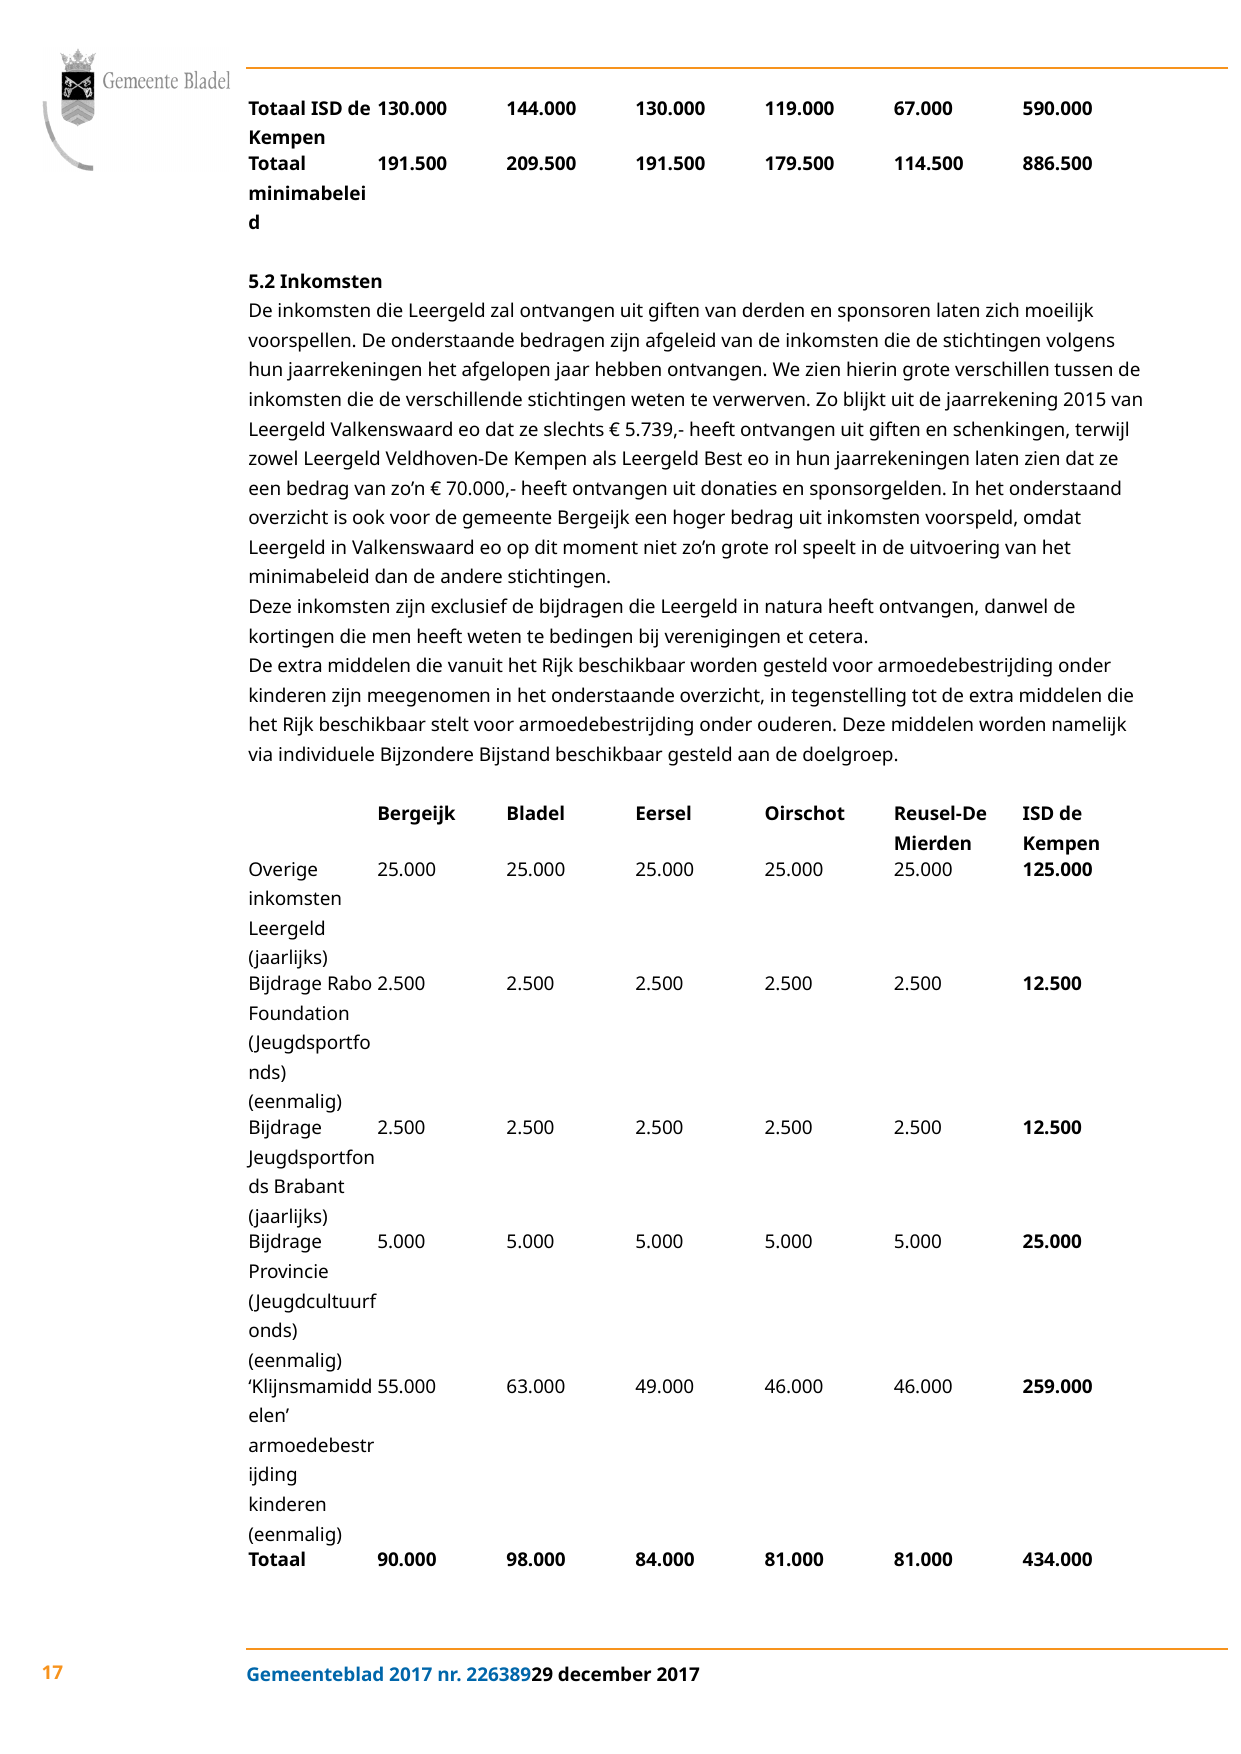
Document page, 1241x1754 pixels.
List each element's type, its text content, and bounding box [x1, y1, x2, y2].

table_header Bladel [506, 800, 635, 856]
table_cell 119.000 [764, 95, 893, 150]
table_cell 2.500 [894, 1114, 1022, 1229]
table_cell 25.000 [635, 856, 764, 970]
table_cell 209.500 [506, 150, 635, 235]
table_cell Bijdrage Rabo Foundation (Jeugdsportfonds) (eenmalig) [248, 970, 377, 1114]
table_cell 12.500 [1023, 970, 1152, 1114]
table_cell 130.000 [377, 95, 506, 150]
table_cell 46.000 [894, 1373, 1022, 1546]
text 5.2 Inkomsten [248, 268, 1152, 293]
table_cell 46.000 [764, 1373, 893, 1546]
table_cell 886.500 [1023, 150, 1152, 235]
table_cell 90.000 [377, 1546, 506, 1572]
table_cell 55.000 [377, 1373, 506, 1546]
table_cell 25.000 [1023, 1229, 1152, 1373]
table_cell 2.500 [764, 1114, 893, 1229]
table_cell 179.500 [764, 150, 893, 235]
table_cell 144.000 [506, 95, 635, 150]
table_cell 5.000 [894, 1229, 1022, 1373]
table_cell 25.000 [764, 856, 893, 970]
table_cell 25.000 [894, 856, 1022, 970]
table_cell 67.000 [894, 95, 1022, 150]
table_cell 114.500 [894, 150, 1022, 235]
table_cell 84.000 [635, 1546, 764, 1572]
table_cell 63.000 [506, 1373, 635, 1546]
table_cell Bijdrage Jeugdsportfonds Brabant (jaarlijks) [248, 1114, 377, 1229]
table_header [248, 800, 377, 856]
table_cell 5.000 [635, 1229, 764, 1373]
table_cell Totaal [248, 1546, 377, 1572]
table_header Reusel-De Mierden [894, 800, 1022, 856]
table_cell 2.500 [764, 970, 893, 1114]
table_cell 81.000 [894, 1546, 1022, 1572]
table_cell 25.000 [506, 856, 635, 970]
table_cell 125.000 [1023, 856, 1152, 970]
table_header ISD de Kempen [1023, 800, 1152, 856]
table_cell 590.000 [1023, 95, 1152, 150]
table_cell 5.000 [764, 1229, 893, 1373]
table_header Bergeijk [377, 800, 506, 856]
table_cell 81.000 [764, 1546, 893, 1572]
picture [41, 47, 231, 172]
table_header Eersel [635, 800, 764, 856]
text De inkomsten die Leergeld zal ontvangen uit giften van derden en sponsoren laten zich moeilijk voorspellen. De onderstaande bedragen zijn afgeleid van de inkomsten die de stichtingen volgens hun jaarrekeningen het afgelopen jaar hebben ontvangen. We zien hierin grote verschillen tussen de inkomsten die de verschillende stichtingen weten te verwerven. Zo blijkt uit de jaarrekening 2015 van Leergeld Valkenswaard eo dat ze slechts € 5.739,- heeft ontvangen uit giften en schenkingen, terwijl zowel Leergeld Veldhoven-De Kempen als Leergeld Best eo in hun jaarrekeningen laten zien dat ze een bedrag van zo’n € 70.000,- heeft ontvangen uit donaties en sponsorgelden. In het onderstaand overzicht is ook voor de gemeente Bergeijk een hoger bedrag uit inkomsten voorspeld, omdat Leergeld in Valkenswaard eo op dit moment niet zo’n grote rol speelt in de uitvoering van het minimabeleid dan de andere stichtingen. [248, 297, 1152, 589]
table_cell 2.500 [635, 1114, 764, 1229]
table_cell 2.500 [894, 970, 1022, 1114]
table_cell 2.500 [506, 1114, 635, 1229]
table_cell Bijdrage Provincie (Jeugdcultuurfonds) (eenmalig) [248, 1229, 377, 1373]
text De extra middelen die vanuit het Rijk beschikbaar worden gesteld voor armoedebestrijding onder kinderen zijn meegenomen in het onderstaande overzicht, in tegenstelling tot de extra middelen die het Rijk beschikbaar stelt voor armoedebestrijding onder ouderen. Deze middelen worden namelijk via individuele Bijzondere Bijstand beschikbaar gesteld aan de doelgroep. [248, 652, 1152, 767]
table_cell 2.500 [506, 970, 635, 1114]
table_cell 2.500 [635, 970, 764, 1114]
table_cell 2.500 [377, 970, 506, 1114]
table_cell 130.000 [635, 95, 764, 150]
table_header Oirschot [764, 800, 893, 856]
table_cell 259.000 [1023, 1373, 1152, 1546]
table_cell Overige inkomsten Leergeld (jaarlijks) [248, 856, 377, 970]
table_cell 25.000 [377, 856, 506, 970]
table_cell 191.500 [635, 150, 764, 235]
table_cell 2.500 [377, 1114, 506, 1229]
table_cell 5.000 [377, 1229, 506, 1373]
table_cell 12.500 [1023, 1114, 1152, 1229]
table_cell Totaal minimabeleid [248, 150, 377, 235]
table_cell Totaal ISD de Kempen [248, 95, 377, 150]
table_cell 98.000 [506, 1546, 635, 1572]
table_cell ‘Klijnsmamiddelen’ armoedebestrijding kinderen (eenmalig) [248, 1373, 377, 1546]
table_cell 5.000 [506, 1229, 635, 1373]
table_cell 191.500 [377, 150, 506, 235]
text Deze inkomsten zijn exclusief de bijdragen die Leergeld in natura heeft ontvangen, danwel de kortingen die men heeft weten te bedingen bij verenigingen et cetera. [248, 593, 1152, 648]
table_cell 434.000 [1023, 1546, 1152, 1572]
table_cell 49.000 [635, 1373, 764, 1546]
